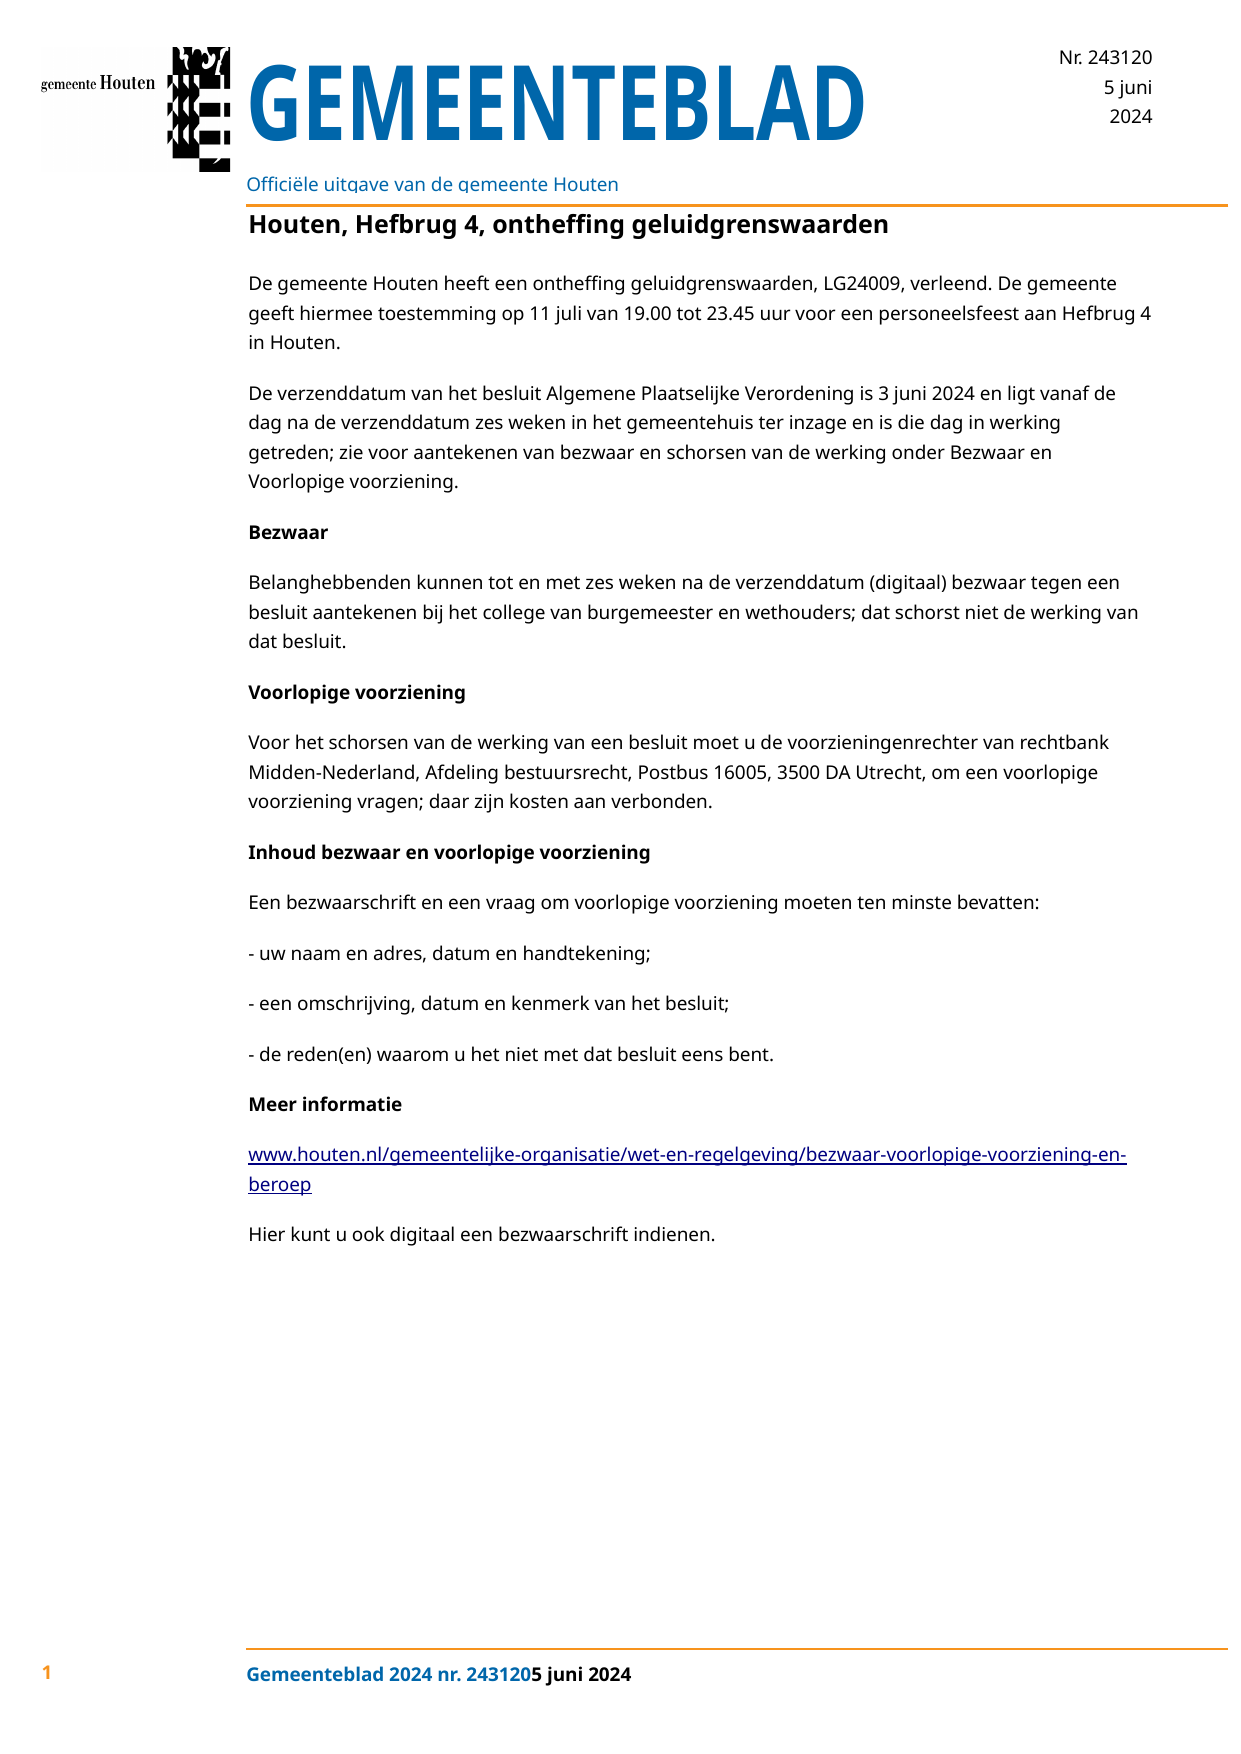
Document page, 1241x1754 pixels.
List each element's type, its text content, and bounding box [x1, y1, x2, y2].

text Belanghebbenden kunnen tot en met zes weken na de verzenddatum (digitaal) bezwaar tegen een besluit aantekenen bij het college van burgemeester en wethouders; dat schorst niet de werking van dat besluit. [248, 569, 1152, 654]
text Meer informatie [248, 1091, 1152, 1117]
text De gemeente Houten heeft een ontheffing geluidgrenswaarden, LG24009, verleend. De gemeente geeft hiermee toestemming op 11 juli van 19.00 tot 23.45 uur voor een personeelsfeest aan Hefbrug 4 in Houten. [248, 270, 1152, 355]
text Hier kunt u ook digitaal een bezwaarschrift indienen. [248, 1222, 1152, 1247]
text - de reden(en) waarom u het niet met dat besluit eens bent. [248, 1041, 1152, 1066]
text Voor het schorsen van de werking van een besluit moet u de voorzieningenrechter van rechtbank Midden-Nederland, Afdeling bestuursrecht, Postbus 16005, 3500 DA Utrecht, om een voorlopige voorziening vragen; daar zijn kosten aan verbonden. [248, 729, 1152, 814]
text www.houten.nl/gemeentelijke-organisatie/wet-en-regelgeving/bezwaar-voorlopige-voorziening-en-beroep [248, 1142, 1152, 1197]
text Voorlopige voorziening [248, 679, 1152, 705]
text - een omschrijving, datum en kenmerk van het besluit; [248, 990, 1152, 1016]
text Houten, Hefbrug 4, ontheffing geluidgrenswaarden [248, 207, 1152, 241]
text Bezwaar [248, 519, 1152, 545]
text - uw naam en adres, datum en handtekening; [248, 940, 1152, 966]
text De verzenddatum van het besluit Algemene Plaatselijke Verordening is 3 juni 2024 en ligt vanaf de dag na de verzenddatum zes weken in het gemeentehuis ter inzage en is die dag in werking getreden; zie voor aantekenen van bezwaar en schorsen van de werking onder Bezwaar en Voorlopige voorziening. [248, 380, 1152, 494]
text Inhoud bezwaar en voorlopige voorziening [248, 839, 1152, 865]
picture [41, 47, 231, 172]
text Een bezwaarschrift en een vraag om voorlopige voorziening moeten ten minste bevatten: [248, 889, 1152, 915]
